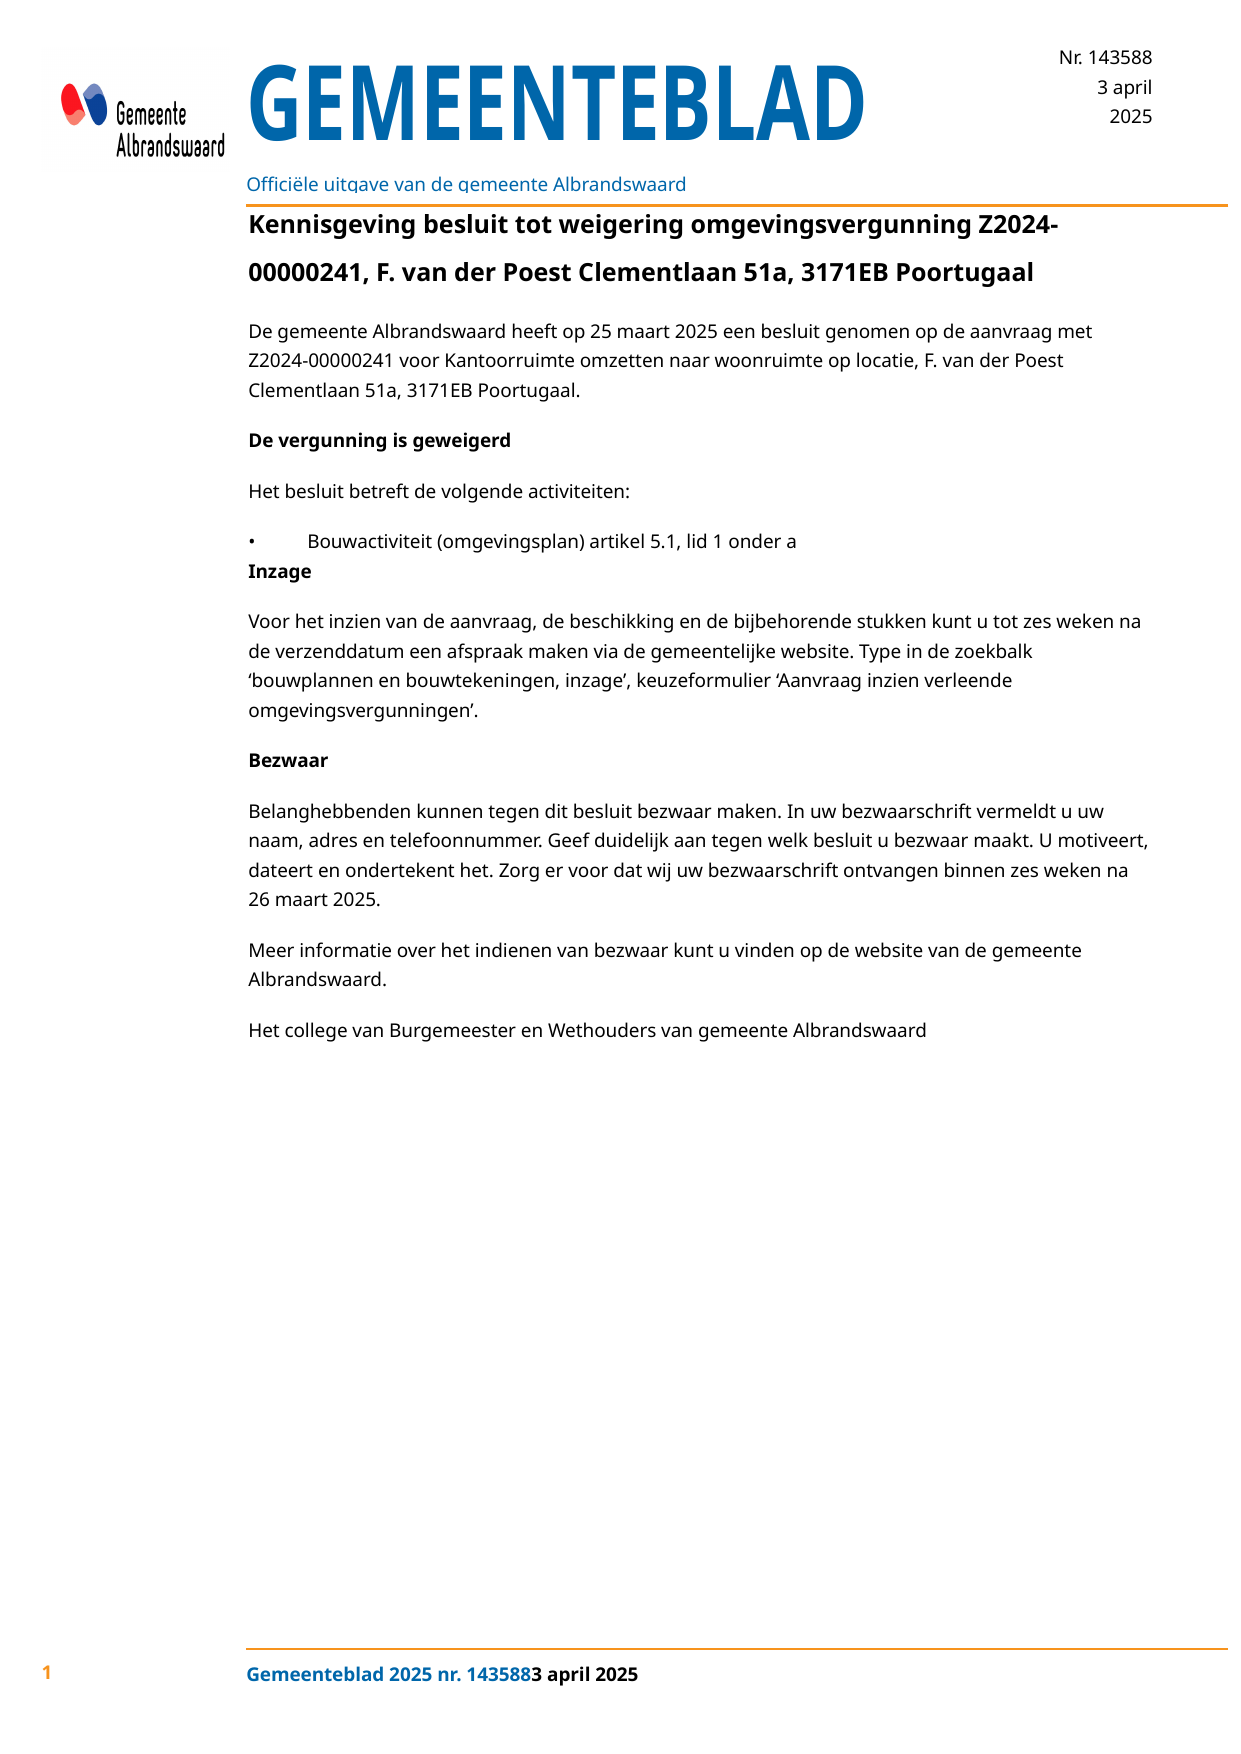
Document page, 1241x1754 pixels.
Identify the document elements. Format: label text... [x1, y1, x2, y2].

text Meer informatie over het indienen van bezwaar kunt u vinden op de website van de gemeente Albrandswaard. [248, 937, 1152, 992]
text Het college van Burgemeester en Wethouders van gemeente Albrandswaard [248, 1017, 1152, 1043]
text Voor het inzien van de aanvraag, de beschikking en de bijbehorende stukken kunt u tot zes weken na de verzenddatum een afspraak maken via de gemeentelijke website. Type in de zoekbalk ‘bouwplannen en bouwtekeningen, inzage’, keuzeformulier ‘Aanvraag inzien verleende omgevingsvergunningen’. [248, 608, 1152, 723]
picture [41, 47, 231, 172]
text Belanghebbenden kunnen tegen dit besluit bezwaar maken. In uw bezwaarschrift vermeldt u uw naam, adres en telefoonnummer. Geef duidelijk aan tegen welk besluit u bezwaar maakt. U motiveert, dateert en ondertekent het. Zorg er voor dat wij uw bezwaarschrift ontvangen binnen zes weken na 26 maart 2025. [248, 798, 1152, 912]
text De vergunning is geweigerd [248, 427, 1152, 453]
text De gemeente Albrandswaard heeft op 25 maart 2025 een besluit genomen op de aanvraag met Z2024-00000241 voor Kantoorruimte omzetten naar woonruimte op locatie, F. van der Poest Clementlaan 51a, 3171EB Poortugaal. [248, 318, 1152, 403]
text Inzage [248, 558, 1152, 584]
text Bezwaar [248, 747, 1152, 773]
text Kennisgeving besluit tot weigering omgevingsvergunning Z2024-00000241, F. van der Poest Clementlaan 51a, 3171EB Poortugaal [248, 207, 1152, 288]
text Het besluit betreft de volgende activiteiten: [248, 478, 1152, 504]
list Bouwactiviteit (omgevingsplan) artikel 5.1, lid 1 onder a [248, 528, 1152, 554]
